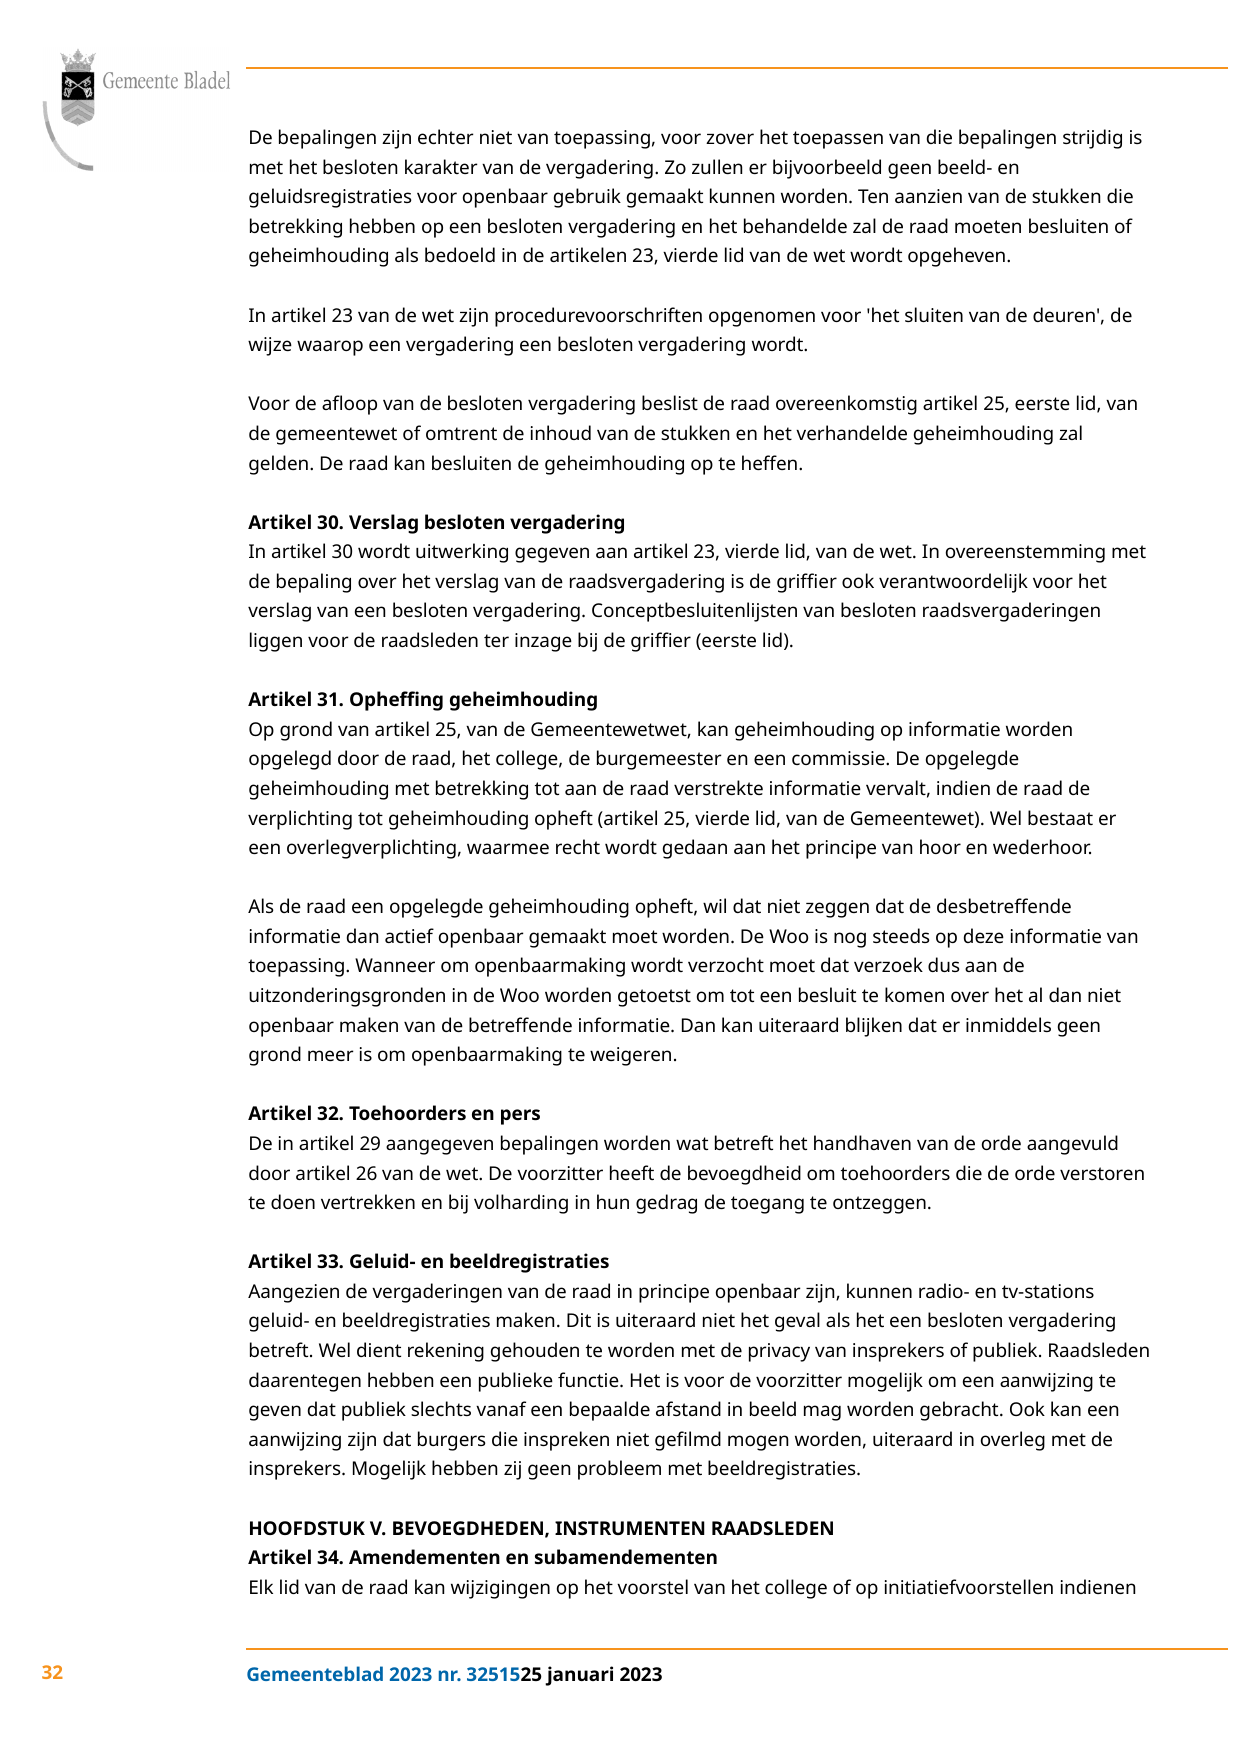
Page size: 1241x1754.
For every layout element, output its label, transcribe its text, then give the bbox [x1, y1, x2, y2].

text Aangezien de vergaderingen van de raad in principe openbaar zijn, kunnen radio- en tv-stations geluid- en beeldregistraties maken. Dit is uiteraard niet het geval als het een besloten vergadering betreft. Wel dient rekening gehouden te worden met de privacy van insprekers of publiek. Raadsleden daarentegen hebben een publieke functie. Het is voor de voorzitter mogelijk om een aanwijzing te geven dat publiek slechts vanaf een bepaalde afstand in beeld mag worden gebracht. Ook kan een aanwijzing zijn dat burgers die inspreken niet gefilmd mogen worden, uiteraard in overleg met de insprekers. Mogelijk hebben zij geen probleem met beeldregistraties. [248, 1278, 1152, 1481]
text Artikel 34. Amendementen en subamendementen [248, 1544, 1152, 1570]
text Voor de afloop van de besloten vergadering beslist de raad overeenkomstig artikel 25, eerste lid, van de gemeentewet of omtrent de inhoud van de stukken en het verhandelde geheimhouding zal gelden. De raad kan besluiten de geheimhouding op te heffen. [248, 391, 1152, 476]
text In artikel 30 wordt uitwerking gegeven aan artikel 23, vierde lid, van de wet. In overeenstemming met de bepaling over het verslag van de raadsvergadering is de griffier ook verantwoordelijk voor het verslag van een besloten vergadering. Conceptbesluitenlijsten van besloten raadsvergaderingen liggen voor de raadsleden ter inzage bij de griffier (eerste lid). [248, 538, 1152, 653]
text Elk lid van de raad kan wijzigingen op het voorstel van het college of op initiatiefvoorstellen indienen [248, 1574, 1152, 1600]
text De bepalingen zijn echter niet van toepassing, voor zover het toepassen van die bepalingen strijdig is met het besloten karakter van de vergadering. Zo zullen er bijvoorbeeld geen beeld- en geluidsregistraties voor openbaar gebruik gemaakt kunnen worden. Ten aanzien van de stukken die betrekking hebben op een besloten vergadering en het behandelde zal de raad moeten besluiten of geheimhouding als bedoeld in de artikelen 23, vierde lid van de wet wordt opgeheven. [248, 124, 1152, 268]
picture [41, 47, 231, 172]
text Als de raad een opgelegde geheimhouding opheft, wil dat niet zeggen dat de desbetreffende informatie dan actief openbaar gemaakt moet worden. De Woo is nog steeds op deze informatie van toepassing. Wanneer om openbaarmaking wordt verzocht moet dat verzoek dus aan de uitzonderingsgronden in de Woo worden getoetst om tot een besluit te komen over het al dan niet openbaar maken van de betreffende informatie. Dan kan uiteraard blijken dat er inmiddels geen grond meer is om openbaarmaking te weigeren. [248, 893, 1152, 1067]
text In artikel 23 van de wet zijn procedurevoorschriften opgenomen voor 'het sluiten van de deuren', de wijze waarop een vergadering een besloten vergadering wordt. [248, 302, 1152, 357]
text HOOFDSTUK V. BEVOEGDHEDEN, INSTRUMENTEN RAADSLEDEN [248, 1515, 1152, 1541]
text Artikel 31. Opheffing geheimhouding [248, 686, 1152, 712]
text De in artikel 29 aangegeven bepalingen worden wat betreft het handhaven van de orde aangevuld door artikel 26 van de wet. De voorzitter heeft de bevoegdheid om toehoorders die de orde verstoren te doen vertrekken en bij volharding in hun gedrag de toegang te ontzeggen. [248, 1130, 1152, 1215]
text Artikel 33. Geluid- en beeldregistraties [248, 1248, 1152, 1274]
text Artikel 32. Toehoorders en pers [248, 1101, 1152, 1126]
text Artikel 30. Verslag besloten vergadering [248, 509, 1152, 535]
text Op grond van artikel 25, van de Gemeentewetwet, kan geheimhouding op informatie worden opgelegd door de raad, het college, de burgemeester en een commissie. De opgelegde geheimhouding met betrekking tot aan de raad verstrekte informatie vervalt, indien de raad de verplichting tot geheimhouding opheft (artikel 25, vierde lid, van de Gemeentewet). Wel bestaat er een overlegverplichting, waarmee recht wordt gedaan aan het principe van hoor en wederhoor. [248, 716, 1152, 860]
